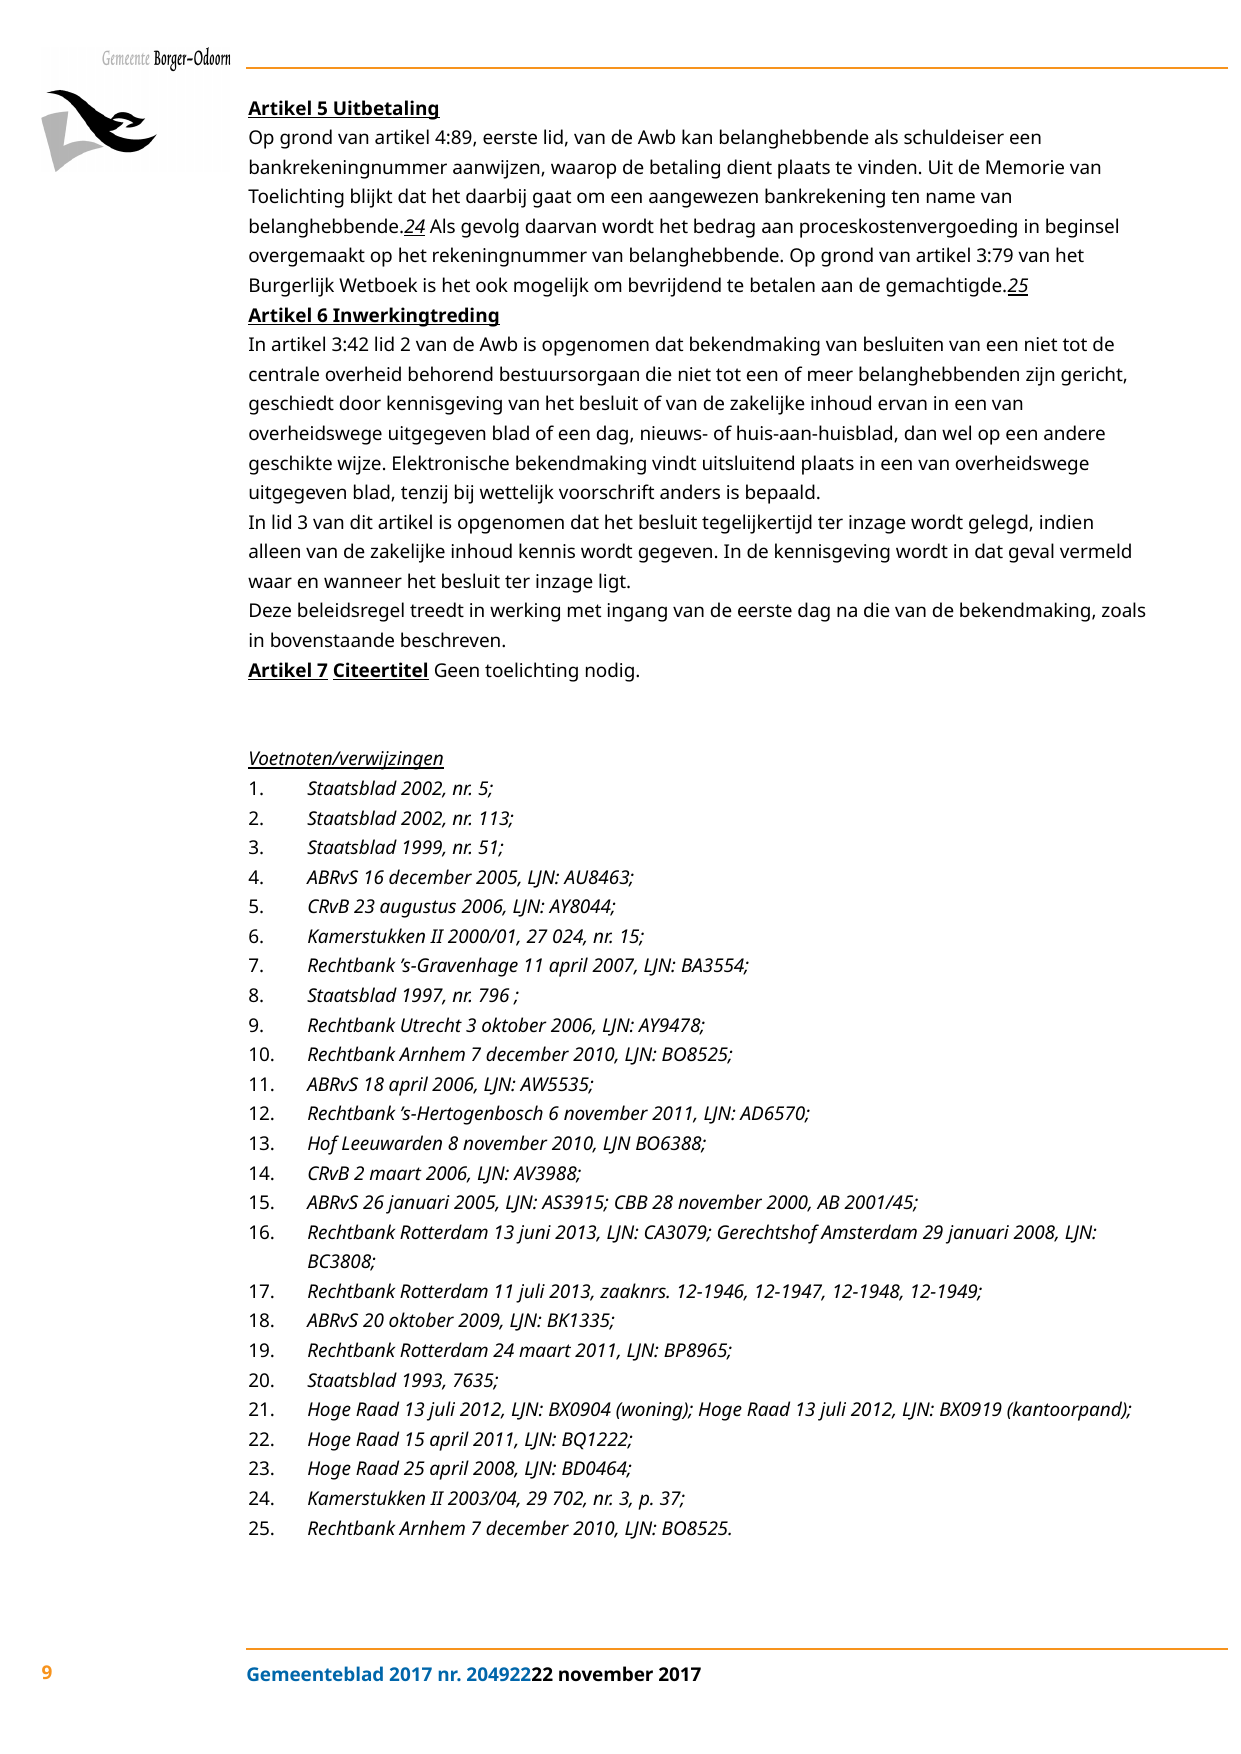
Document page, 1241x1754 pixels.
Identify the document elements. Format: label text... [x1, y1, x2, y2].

list Rechtbank Rotterdam 24 maart 2011, LJN: BP8965; [248, 1337, 1152, 1363]
text Artikel 6 Inwerkingtreding [248, 302, 1152, 328]
list Rechtbank Utrecht 3 oktober 2006, LJN: AY9478; [248, 1012, 1152, 1038]
list Rechtbank Arnhem 7 december 2010, LJN: BO8525; [248, 1041, 1152, 1067]
list Staatsblad 1993, 7635; [248, 1367, 1152, 1393]
list Hoge Raad 13 juli 2012, LJN: BX0904 (woning); Hoge Raad 13 juli 2012, LJN: BX0919 (kantoorpand); [248, 1396, 1152, 1422]
list Hoge Raad 15 april 2011, LJN: BQ1222; [248, 1426, 1152, 1452]
list Staatsblad 2002, nr. 5; [248, 775, 1152, 801]
list CRvB 23 augustus 2006, LJN: AY8044; [248, 893, 1152, 919]
list Kamerstukken II 2000/01, 27 024, nr. 15; [248, 923, 1152, 949]
text In lid 3 van dit artikel is opgenomen dat het besluit tegelijkertijd ter inzage wordt gelegd, indien alleen van de zakelijke inhoud kennis wordt gegeven. In de kennisgeving wordt in dat geval vermeld waar en wanneer het besluit ter inzage ligt. [248, 509, 1152, 594]
text Voetnoten/verwijzingen [248, 746, 1152, 771]
list CRvB 2 maart 2006, LJN: AV3988; [248, 1160, 1152, 1186]
list Rechtbank ’s-Gravenhage 11 april 2007, LJN: BA3554; [248, 953, 1152, 978]
list Rechtbank ’s-Hertogenbosch 6 november 2011, LJN: AD6570; [248, 1101, 1152, 1126]
list Staatsblad 2002, nr. 113; [248, 805, 1152, 831]
list ABRvS 26 januari 2005, LJN: AS3915; CBB 28 november 2000, AB 2001/45; [248, 1189, 1152, 1215]
text Artikel 7 Citeertitel Geen toelichting nodig. [248, 657, 1152, 683]
list Hof Leeuwarden 8 november 2010, LJN BO6388; [248, 1130, 1152, 1156]
picture [41, 47, 231, 172]
list Staatsblad 1999, nr. 51; [248, 834, 1152, 860]
list ABRvS 16 december 2005, LJN: AU8463; [248, 864, 1152, 890]
text Op grond van artikel 4:89, eerste lid, van de Awb kan belanghebbende als schuldeiser een bankrekeningnummer aanwijzen, waarop de betaling dient plaats te vinden. Uit de Memorie van Toelichting blijkt dat het daarbij gaat om een aangewezen bankrekening ten name van belanghebbende.24 Als gevolg daarvan wordt het bedrag aan proceskostenvergoeding in beginsel overgemaakt op het rekeningnummer van belanghebbende. Op grond van artikel 3:79 van het Burgerlijk Wetboek is het ook mogelijk om bevrijdend te betalen aan de gemachtigde.25 [248, 124, 1152, 298]
list Hoge Raad 25 april 2008, LJN: BD0464; [248, 1456, 1152, 1481]
text Artikel 5 Uitbetaling [248, 95, 1152, 121]
list ABRvS 18 april 2006, LJN: AW5535; [248, 1071, 1152, 1097]
list Rechtbank Arnhem 7 december 2010, LJN: BO8525. [248, 1515, 1152, 1541]
list ABRvS 20 oktober 2009, LJN: BK1335; [248, 1308, 1152, 1333]
list Staatsblad 1997, nr. 796 ; [248, 982, 1152, 1008]
text In artikel 3:42 lid 2 van de Awb is opgenomen dat bekendmaking van besluiten van een niet tot de centrale overheid behorend bestuursorgaan die niet tot een of meer belanghebbenden zijn gericht, geschiedt door kennisgeving van het besluit of van de zakelijke inhoud ervan in een van overheidswege uitgegeven blad of een dag, nieuws- of huis-aan-huisblad, dan wel op een andere geschikte wijze. Elektronische bekendmaking vindt uitsluitend plaats in een van overheidswege uitgegeven blad, tenzij bij wettelijk voorschrift anders is bepaald. [248, 331, 1152, 505]
text Deze beleidsregel treedt in werking met ingang van de eerste dag na die van de bekendmaking, zoals in bovenstaande beschreven. [248, 598, 1152, 653]
list Rechtbank Rotterdam 13 juni 2013, LJN: CA3079; Gerechtshof Amsterdam 29 januari 2008, LJN: BC3808; [248, 1219, 1152, 1274]
list Rechtbank Rotterdam 11 juli 2013, zaaknrs. 12-1946, 12-1947, 12-1948, 12-1949; [248, 1278, 1152, 1304]
list Kamerstukken II 2003/04, 29 702, nr. 3, p. 37; [248, 1485, 1152, 1511]
